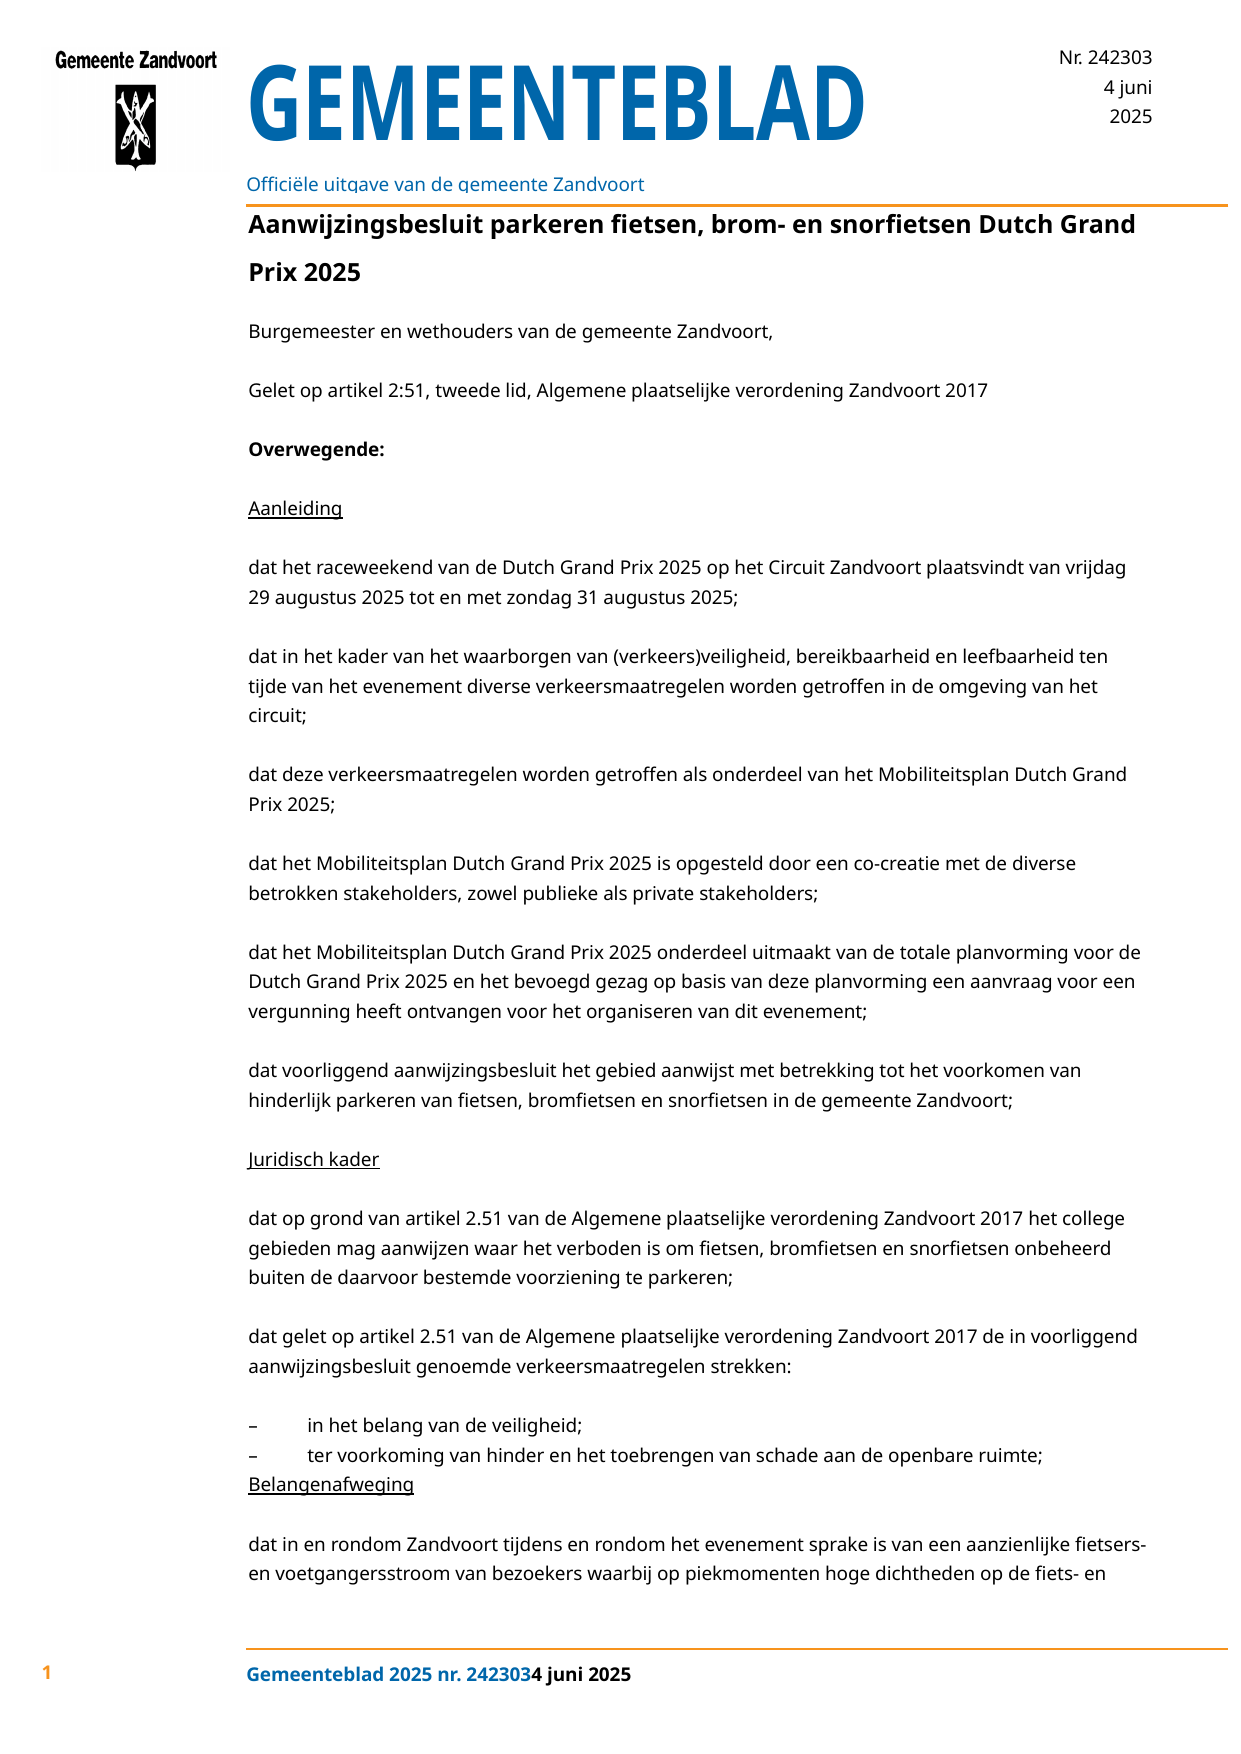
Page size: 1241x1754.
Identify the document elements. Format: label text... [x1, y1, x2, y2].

text dat deze verkeersmaatregelen worden getroffen als onderdeel van het Mobiliteitsplan Dutch Grand Prix 2025; [248, 762, 1152, 817]
list in het belang van de veiligheid; [248, 1412, 1152, 1438]
text dat het raceweekend van de Dutch Grand Prix 2025 op het Circuit Zandvoort plaatsvindt van vrijdag 29 augustus 2025 tot en met zondag 31 augustus 2025; [248, 554, 1152, 610]
text dat op grond van artikel 2.51 van de Algemene plaatselijke verordening Zandvoort 2017 het college gebieden mag aanwijzen waar het verboden is om fietsen, bromfietsen en snorfietsen onbeheerd buiten de daarvoor bestemde voorziening te parkeren; [248, 1205, 1152, 1290]
text dat in en rondom Zandvoort tijdens en rondom het evenement sprake is van een aanzienlijke fietsers- en voetgangersstroom van bezoekers waarbij op piekmomenten hoge dichtheden op de fiets- en [248, 1531, 1152, 1586]
text Belangenafweging [248, 1472, 1152, 1497]
text Aanwijzingsbesluit parkeren fietsen, brom- en snorfietsen Dutch Grand Prix 2025 [248, 207, 1152, 288]
text dat gelet op artikel 2.51 van de Algemene plaatselijke verordening Zandvoort 2017 de in voorliggend aanwijzingsbesluit genoemde verkeersmaatregelen strekken: [248, 1324, 1152, 1379]
text dat voorliggend aanwijzingsbesluit het gebied aanwijst met betrekking tot het voorkomen van hinderlijk parkeren van fietsen, bromfietsen en snorfietsen in de gemeente Zandvoort; [248, 1057, 1152, 1113]
text Gelet op artikel 2:51, tweede lid, Algemene plaatselijke verordening Zandvoort 2017 [248, 377, 1152, 403]
text Overwegende: [248, 436, 1152, 462]
picture [41, 47, 231, 172]
text dat in het kader van het waarborgen van (verkeers)veiligheid, bereikbaarheid en leefbaarheid ten tijde van het evenement diverse verkeersmaatregelen worden getroffen in de omgeving van het circuit; [248, 643, 1152, 728]
text dat het Mobiliteitsplan Dutch Grand Prix 2025 onderdeel uitmaakt van de totale planvorming voor de Dutch Grand Prix 2025 en het bevoegd gezag op basis van deze planvorming een aanvraag voor een vergunning heeft ontvangen voor het organiseren van dit evenement; [248, 939, 1152, 1024]
text Burgemeester en wethouders van de gemeente Zandvoort, [248, 318, 1152, 344]
text dat het Mobiliteitsplan Dutch Grand Prix 2025 is opgesteld door een co-creatie met de diverse betrokken stakeholders, zowel publieke als private stakeholders; [248, 850, 1152, 906]
text Juridisch kader [248, 1146, 1152, 1172]
text Aanleiding [248, 495, 1152, 521]
list ter voorkoming van hinder en het toebrengen van schade aan de openbare ruimte; [248, 1442, 1152, 1468]
